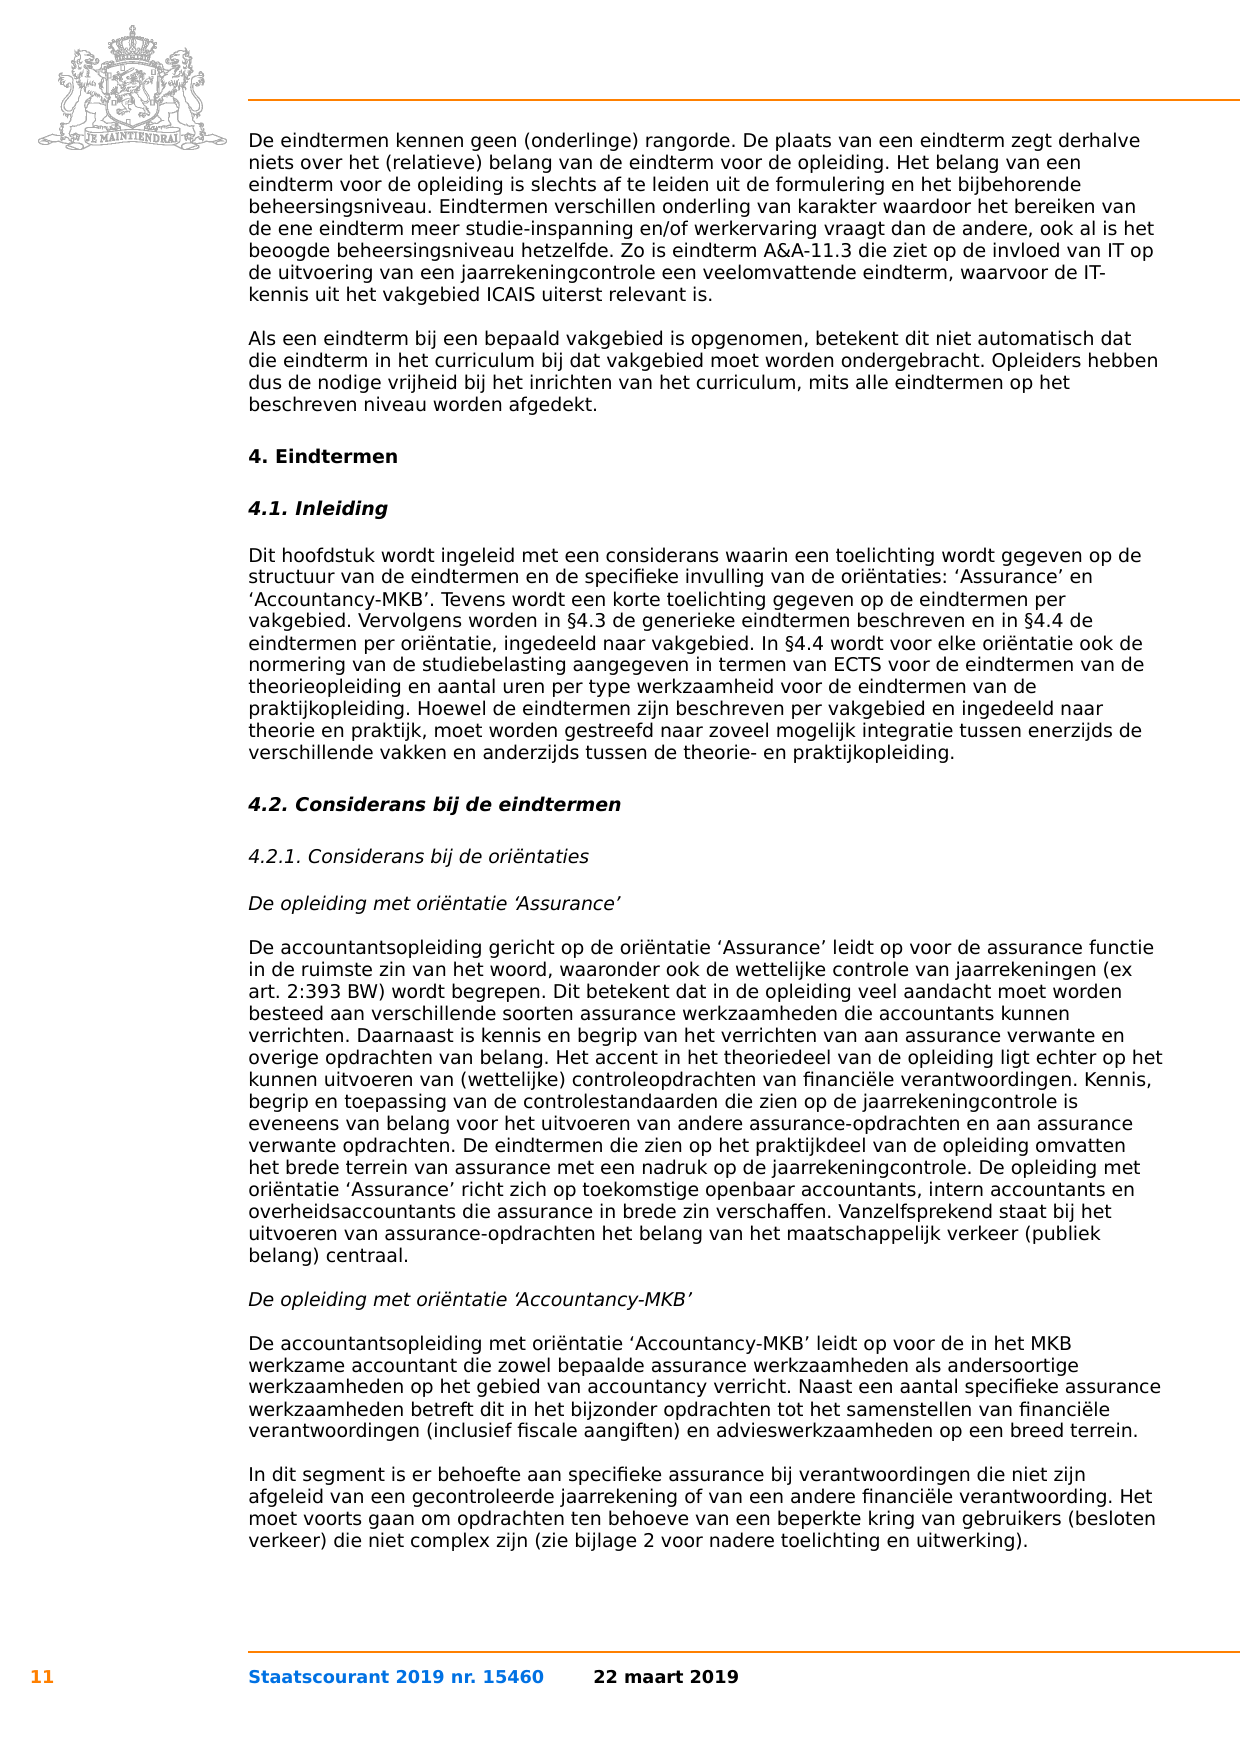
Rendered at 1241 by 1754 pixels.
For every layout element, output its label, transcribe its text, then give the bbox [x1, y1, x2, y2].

text Als een eindterm bij een bepaald vakgebied is opgenomen, betekent dit niet automatisch dat die eindterm in het curriculum bij dat vakgebied moet worden ondergebracht. Opleiders hebben dus de nodige vrijheid bij het inrichten van het curriculum, mits alle eindtermen op het beschreven niveau worden afgedekt. [248, 328, 1163, 416]
subtitle 4.2.1. Considerans bij de oriëntaties [248, 846, 1163, 868]
subtitle 4.2. Considerans bij de eindtermen [248, 794, 1163, 816]
text In dit segment is er behoefte aan specifieke assurance bij verantwoordingen die niet zijn afgeleid van een gecontroleerde jaarrekening of van een andere financiële verantwoording. Het moet voorts gaan om opdrachten ten behoeve van een beperkte kring van gebruikers (besloten verkeer) die niet complex zijn (zie bijlage 2 voor nadere toelichting en uitwerking). [248, 1464, 1163, 1552]
subtitle 4.1. Inleiding [248, 497, 1163, 519]
text De accountantsopleiding met oriëntatie ‘Accountancy-MKB’ leidt op voor de in het MKB werkzame accountant die zowel bepaalde assurance werkzaamheden als andersoortige werkzaamheden op het gebied van accountancy verricht. Naast een aantal specifieke assurance werkzaamheden betreft dit in het bijzonder opdrachten tot het samenstellen van financiële verantwoordingen (inclusief fiscale aangiften) en advieswerkzaamheden op een breed terrein. [248, 1332, 1163, 1442]
text De eindtermen kennen geen (onderlinge) rangorde. De plaats van een eindterm zegt derhalve niets over het (relatieve) belang van de eindterm voor de opleiding. Het belang van een eindterm voor de opleiding is slechts af te leiden uit de formulering en het bijbehorende beheersingsniveau. Eindtermen verschillen onderling van karakter waardoor het bereiken van de ene eindterm meer studie-inspanning en/of werkervaring vraagt dan de andere, ook al is het beoogde beheersingsniveau hetzelfde. Zo is eindterm A&A-11.3 die ziet op de invloed van IT op de uitvoering van een jaarrekeningcontrole een veelomvattende eindterm, waarvoor de IT-kennis uit het vakgebied ICAIS uiterst relevant is. [248, 130, 1163, 306]
subtitle De opleiding met oriëntatie ‘Accountancy-MKB’ [248, 1289, 1163, 1311]
picture [38, 25, 227, 150]
subtitle De opleiding met oriëntatie ‘Assurance’ [248, 893, 1163, 915]
subtitle 4. Eindtermen [248, 446, 1163, 467]
text De accountantsopleiding gericht op de oriëntatie ‘Assurance’ leidt op voor de assurance functie in de ruimste zin van het woord, waaronder ook de wettelijke controle van jaarrekeningen (ex art. 2:393 BW) wordt begrepen. Dit betekent dat in de opleiding veel aandacht moet worden besteed aan verschillende soorten assurance werkzaamheden die accountants kunnen verrichten. Daarnaast is kennis en begrip van het verrichten van aan assurance verwante en overige opdrachten van belang. Het accent in het theoriedeel van de opleiding ligt echter op het kunnen uitvoeren van (wettelijke) controleopdrachten van financiële verantwoordingen. Kennis, begrip en toepassing van de controlestandaarden die zien op de jaarrekeningcontrole is eveneens van belang voor het uitvoeren van andere assurance-opdrachten en aan assurance verwante opdrachten. De eindtermen die zien op het praktijkdeel van de opleiding omvatten het brede terrein van assurance met een nadruk op de jaarrekeningcontrole. De opleiding met oriëntatie ‘Assurance’ richt zich op toekomstige openbaar accountants, intern accountants en overheidsaccountants die assurance in brede zin verschaffen. Vanzelfsprekend staat bij het uitvoeren van assurance-opdrachten het belang van het maatschappelijk verkeer (publiek belang) centraal. [248, 937, 1163, 1267]
text Dit hoofdstuk wordt ingeleid met een considerans waarin een toelichting wordt gegeven op de structuur van de eindtermen en de specifieke invulling van de oriëntaties: ‘Assurance’ en ‘Accountancy-MKB’. Tevens wordt een korte toelichting gegeven op de eindtermen per vakgebied. Vervolgens worden in §4.3 de generieke eindtermen beschreven en in §4.4 de eindtermen per oriëntatie, ingedeeld naar vakgebied. In §4.4 wordt voor elke oriëntatie ook de normering van de studiebelasting aangegeven in termen van ECTS voor de eindtermen van de theorieopleiding en aantal uren per type werkzaamheid voor de eindtermen van de praktijkopleiding. Hoewel de eindtermen zijn beschreven per vakgebied en ingedeeld naar theorie en praktijk, moet worden gestreefd naar zoveel mogelijk integratie tussen enerzijds de verschillende vakken en anderzijds tussen de theorie- en praktijkopleiding. [248, 544, 1163, 764]
